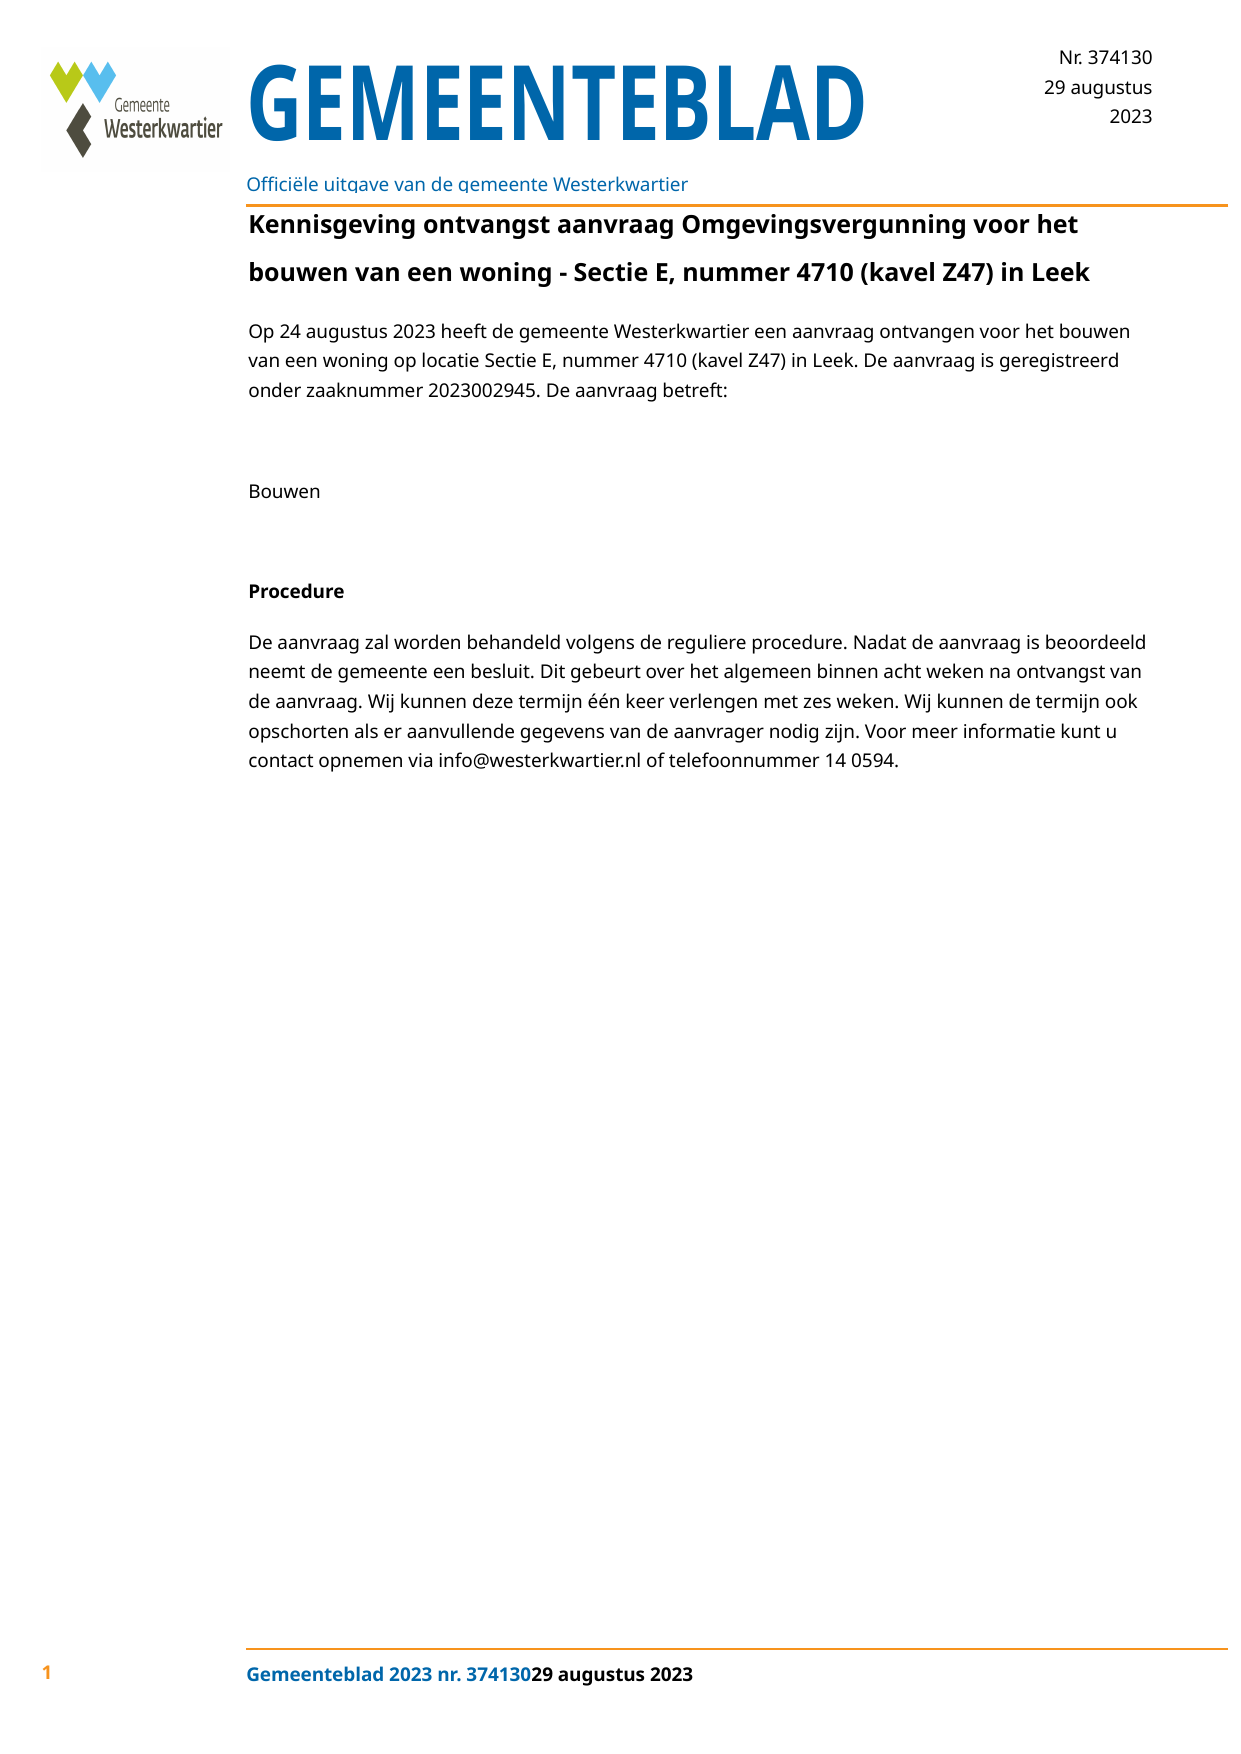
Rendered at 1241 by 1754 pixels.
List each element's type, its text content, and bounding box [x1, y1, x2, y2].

text Op 24 augustus 2023 heeft de gemeente Westerkwartier een aanvraag ontvangen voor het bouwen van een woning op locatie Sectie E, nummer 4710 (kavel Z47) in Leek. De aanvraag is geregistreerd onder zaaknummer 2023002945. De aanvraag betreft: [248, 318, 1152, 403]
text Kennisgeving ontvangst aanvraag Omgevingsvergunning voor het bouwen van een woning - Sectie E, nummer 4710 (kavel Z47) in Leek [248, 207, 1152, 288]
text De aanvraag zal worden behandeld volgens de reguliere procedure. Nadat de aanvraag is beoordeeld neemt de gemeente een besluit. Dit gebeurt over het algemeen binnen acht weken na ontvangst van de aanvraag. Wij kunnen deze termijn één keer verlengen met zes weken. Wij kunnen de termijn ook opschorten als er aanvullende gegevens van de aanvrager nodig zijn. Voor meer informatie kunt u contact opnemen via info@westerkwartier.nl of telefoonnummer 14 0594. [248, 629, 1152, 773]
picture [41, 47, 231, 172]
text Bouwen [248, 478, 1152, 504]
text Procedure [248, 579, 1152, 604]
